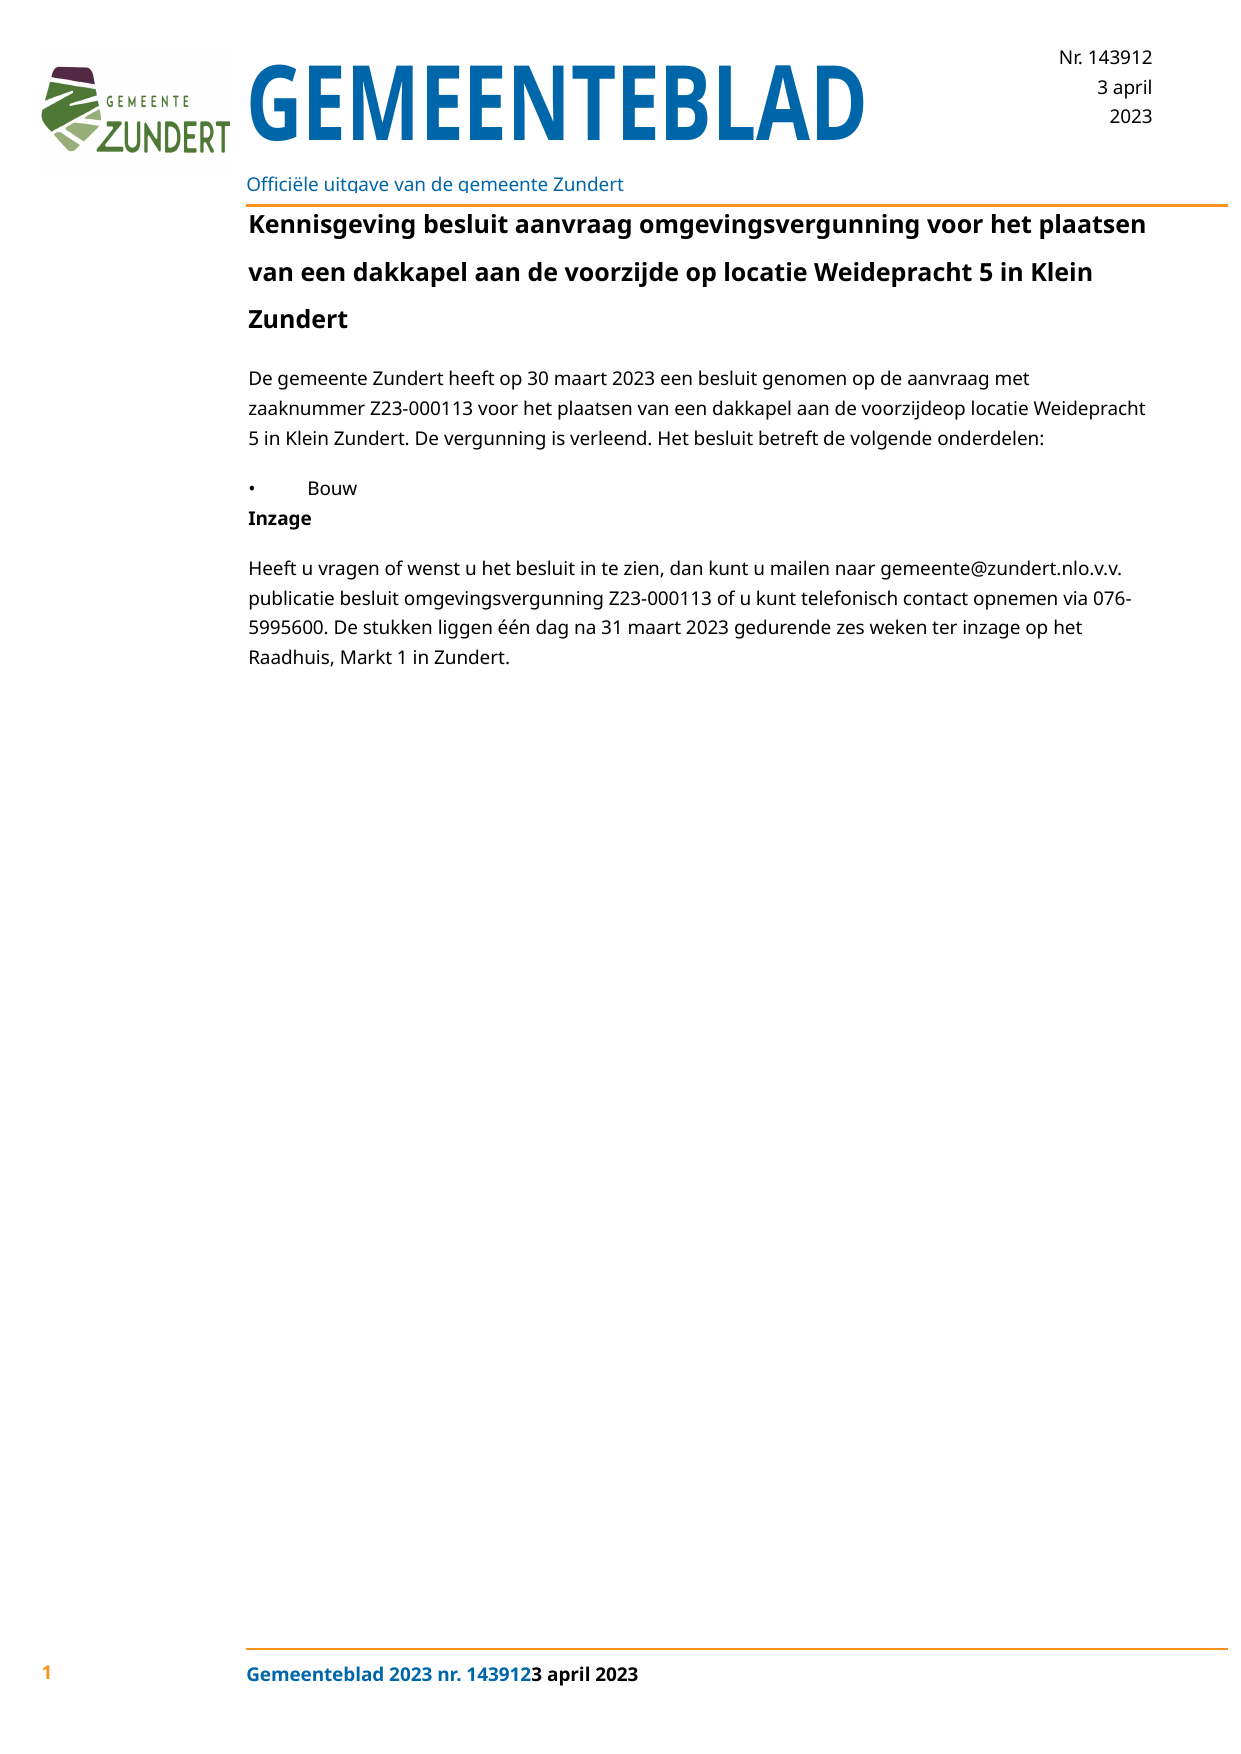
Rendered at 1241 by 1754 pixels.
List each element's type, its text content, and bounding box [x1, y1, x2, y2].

picture [41, 47, 231, 172]
text Kennisgeving besluit aanvraag omgevingsvergunning voor het plaatsen van een dakkapel aan de voorzijde op locatie Weidepracht 5 in Klein Zundert [248, 207, 1152, 336]
list Bouw [248, 475, 1152, 501]
text De gemeente Zundert heeft op 30 maart 2023 een besluit genomen op de aanvraag met zaaknummer Z23-000113 voor het plaatsen van een dakkapel aan de voorzijdeop locatie Weidepracht 5 in Klein Zundert. De vergunning is verleend. Het besluit betreft de volgende onderdelen: [248, 366, 1152, 450]
text Inzage [248, 505, 1152, 530]
text Heeft u vragen of wenst u het besluit in te zien, dan kunt u mailen naar gemeente@zundert.nlo.v.v. publicatie besluit omgevingsvergunning Z23-000113 of u kunt telefonisch contact opnemen via 076-5995600. De stukken liggen één dag na 31 maart 2023 gedurende zes weken ter inzage op het Raadhuis, Markt 1 in Zundert. [248, 555, 1152, 669]
